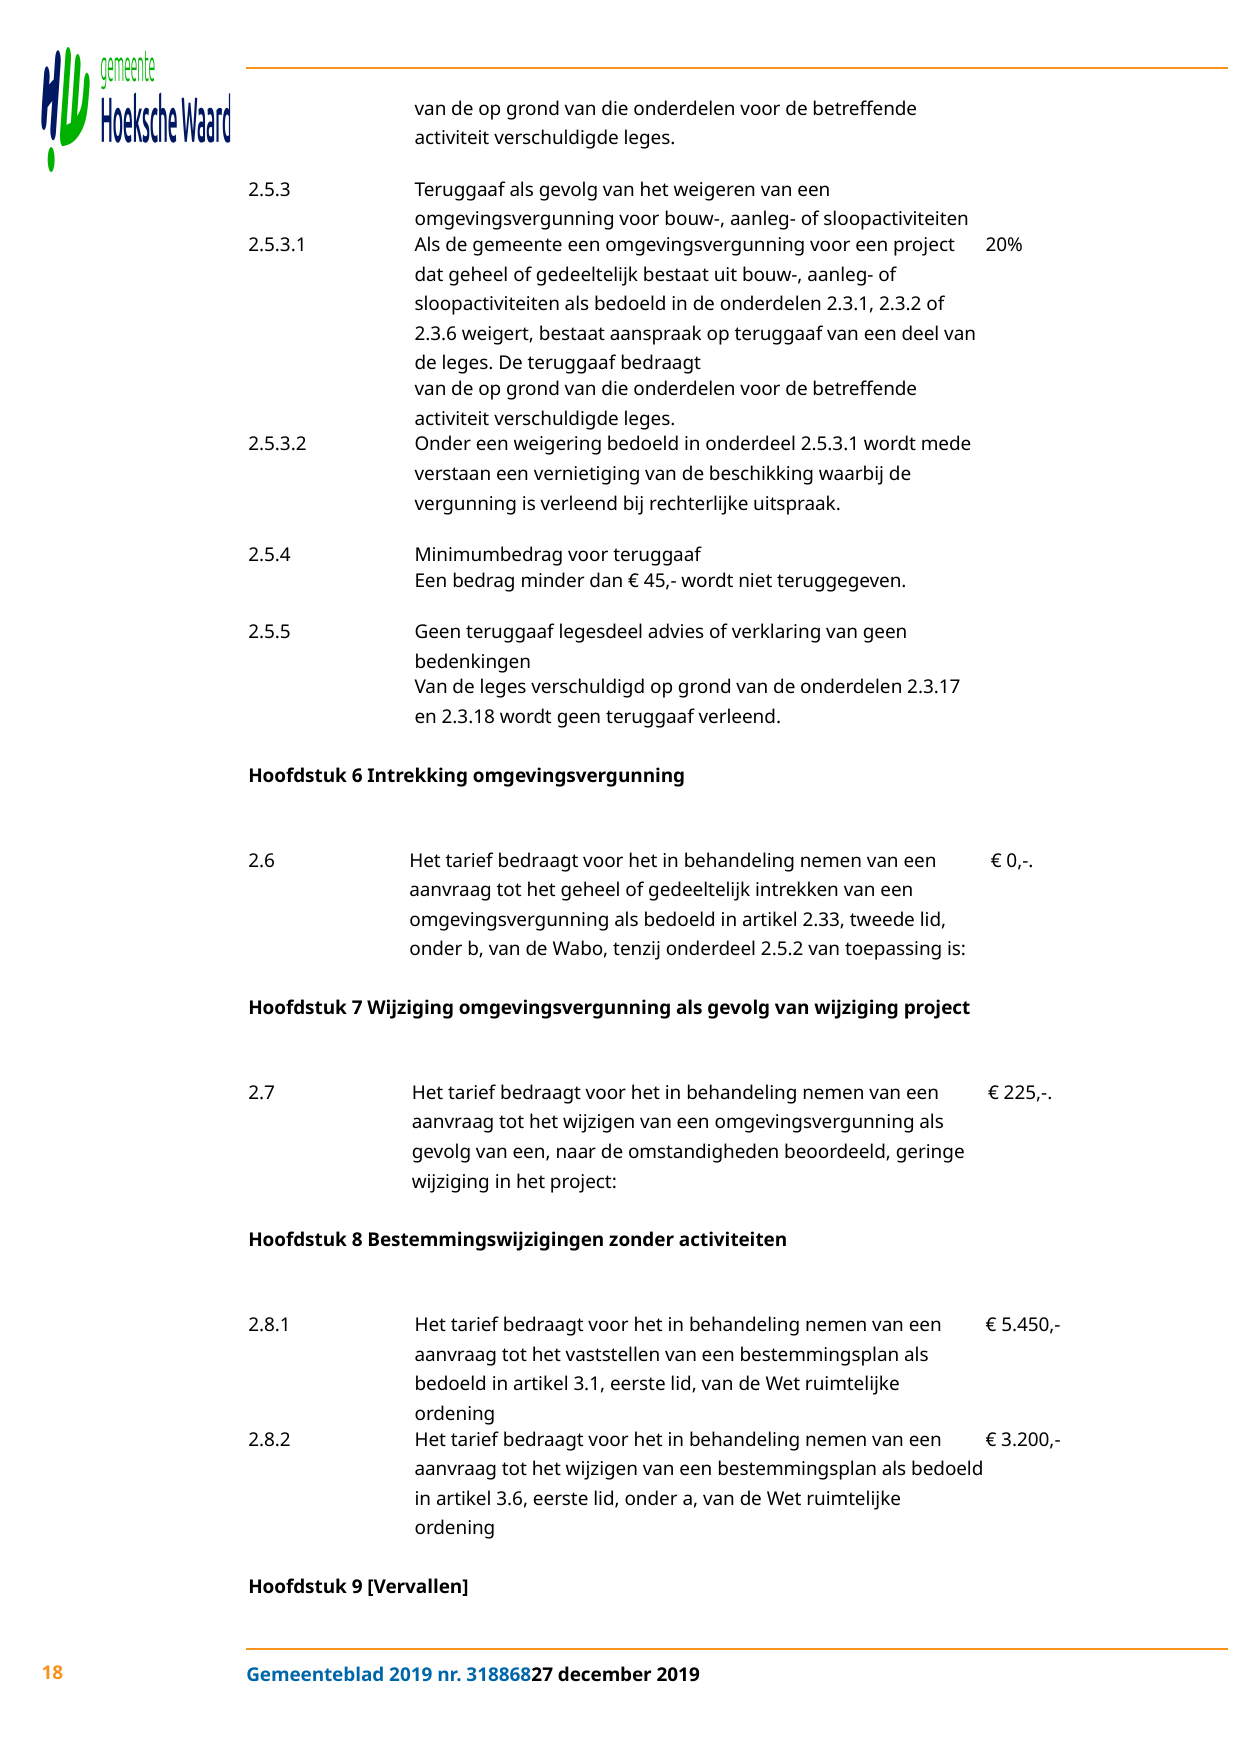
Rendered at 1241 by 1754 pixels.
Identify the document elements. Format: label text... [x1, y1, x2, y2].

table_cell Het tarief bedraagt voor het in behandeling nemen van een aanvraag tot het geheel of gedeeltelijk intrekken van een omgevingsvergunning als bedoeld in artikel 2.33, tweede lid, onder b, van de Wabo, tenzij onderdeel 2.5.2 van toepassing is: [409, 847, 991, 961]
table_cell [985, 567, 1152, 593]
table_cell [985, 95, 1152, 150]
table_cell [248, 515, 414, 541]
table_header [991, 821, 1152, 847]
table_cell 2.5.3 [248, 176, 414, 231]
text Hoofdstuk 9 [Vervallen] [248, 1573, 1152, 1599]
table_cell 2.5.3.2 [248, 431, 414, 515]
table_cell [985, 593, 1152, 618]
picture [41, 47, 231, 172]
table_cell 20% [985, 231, 1152, 375]
text Hoofdstuk 6 Intrekking omgevingsvergunning [248, 762, 1152, 787]
table_cell [248, 567, 414, 593]
table_cell 2.8.2 [248, 1426, 414, 1540]
table_cell [985, 375, 1152, 431]
table_cell [985, 618, 1152, 674]
table_cell € 0,-. [991, 847, 1152, 961]
table_cell Geen teruggaaf legesdeel advies of verklaring van geen bedenkingen [414, 618, 985, 674]
table_header [412, 1053, 988, 1079]
table_cell [985, 431, 1152, 515]
table_cell Het tarief bedraagt voor het in behandeling nemen van een aanvraag tot het vaststellen van een bestemmingsplan als bedoeld in artikel 3.1, eerste lid, van de Wet ruimtelijke ordening [414, 1311, 985, 1426]
table_cell Minimumbedrag voor teruggaaf [414, 541, 985, 567]
text Hoofdstuk 7 Wijziging omgevingsvergunning als gevolg van wijziging project [248, 994, 1152, 1020]
table_header [414, 1286, 985, 1311]
table_cell 2.6 [248, 847, 409, 961]
table_cell Onder een weigering bedoeld in onderdeel 2.5.3.1 wordt mede verstaan een vernietiging van de beschikking waarbij de vergunning is verleend bij rechterlijke uitspraak. [414, 431, 985, 515]
table_header [248, 821, 409, 847]
table_cell 2.5.5 [248, 618, 414, 674]
table_cell 2.5.4 [248, 541, 414, 567]
table_cell van de op grond van die onderdelen voor de betreffende activiteit verschuldigde leges. [414, 375, 985, 431]
table_cell 2.8.1 [248, 1311, 414, 1426]
table_cell [414, 150, 985, 176]
table_cell € 5.450,- [985, 1311, 1152, 1426]
table_cell [985, 674, 1152, 729]
table_cell 2.7 [248, 1079, 412, 1193]
table_cell Van de leges verschuldigd op grond van de onderdelen 2.3.17 en 2.3.18 wordt geen teruggaaf verleend. [414, 674, 985, 729]
table_header [248, 1286, 414, 1311]
table_header [248, 1053, 412, 1079]
table_cell 2.5.3.1 [248, 231, 414, 375]
table_cell [248, 674, 414, 729]
table_cell [985, 515, 1152, 541]
table_cell [985, 176, 1152, 231]
table_header [409, 821, 991, 847]
table_header [985, 1286, 1152, 1311]
table_cell [248, 375, 414, 431]
table_cell Het tarief bedraagt voor het in behandeling nemen van een aanvraag tot het wijzigen van een omgevingsvergunning als gevolg van een, naar de omstandigheden beoordeeld, geringe wijziging in het project: [412, 1079, 988, 1193]
table_cell Een bedrag minder dan € 45,- wordt niet teruggegeven. [414, 567, 985, 593]
table_cell € 3.200,- [985, 1426, 1152, 1540]
text Hoofdstuk 8 Bestemmingswijzigingen zonder activiteiten [248, 1226, 1152, 1252]
table_header [988, 1053, 1152, 1079]
table_cell Teruggaaf als gevolg van het weigeren van een omgevingsvergunning voor bouw-, aanleg- of sloopactiviteiten [414, 176, 985, 231]
table_cell [414, 593, 985, 618]
table_cell Het tarief bedraagt voor het in behandeling nemen van een aanvraag tot het wijzigen van een bestemmingsplan als bedoeld in artikel 3.6, eerste lid, onder a, van de Wet ruimtelijke ordening [414, 1426, 985, 1540]
table_cell € 225,-. [988, 1079, 1152, 1193]
table_cell [248, 150, 414, 176]
table_cell [985, 150, 1152, 176]
table_cell [248, 95, 414, 150]
table_cell [985, 541, 1152, 567]
table_cell [414, 515, 985, 541]
table_cell Als de gemeente een omgevingsvergunning voor een project dat geheel of gedeeltelijk bestaat uit bouw-, aanleg- of sloopactiviteiten als bedoeld in de onderdelen 2.3.1, 2.3.2 of 2.3.6 weigert, bestaat aanspraak op teruggaaf van een deel van de leges. De teruggaaf bedraagt [414, 231, 985, 375]
table_cell [248, 593, 414, 618]
table_cell van de op grond van die onderdelen voor de betreffende activiteit verschuldigde leges. [414, 95, 985, 150]
